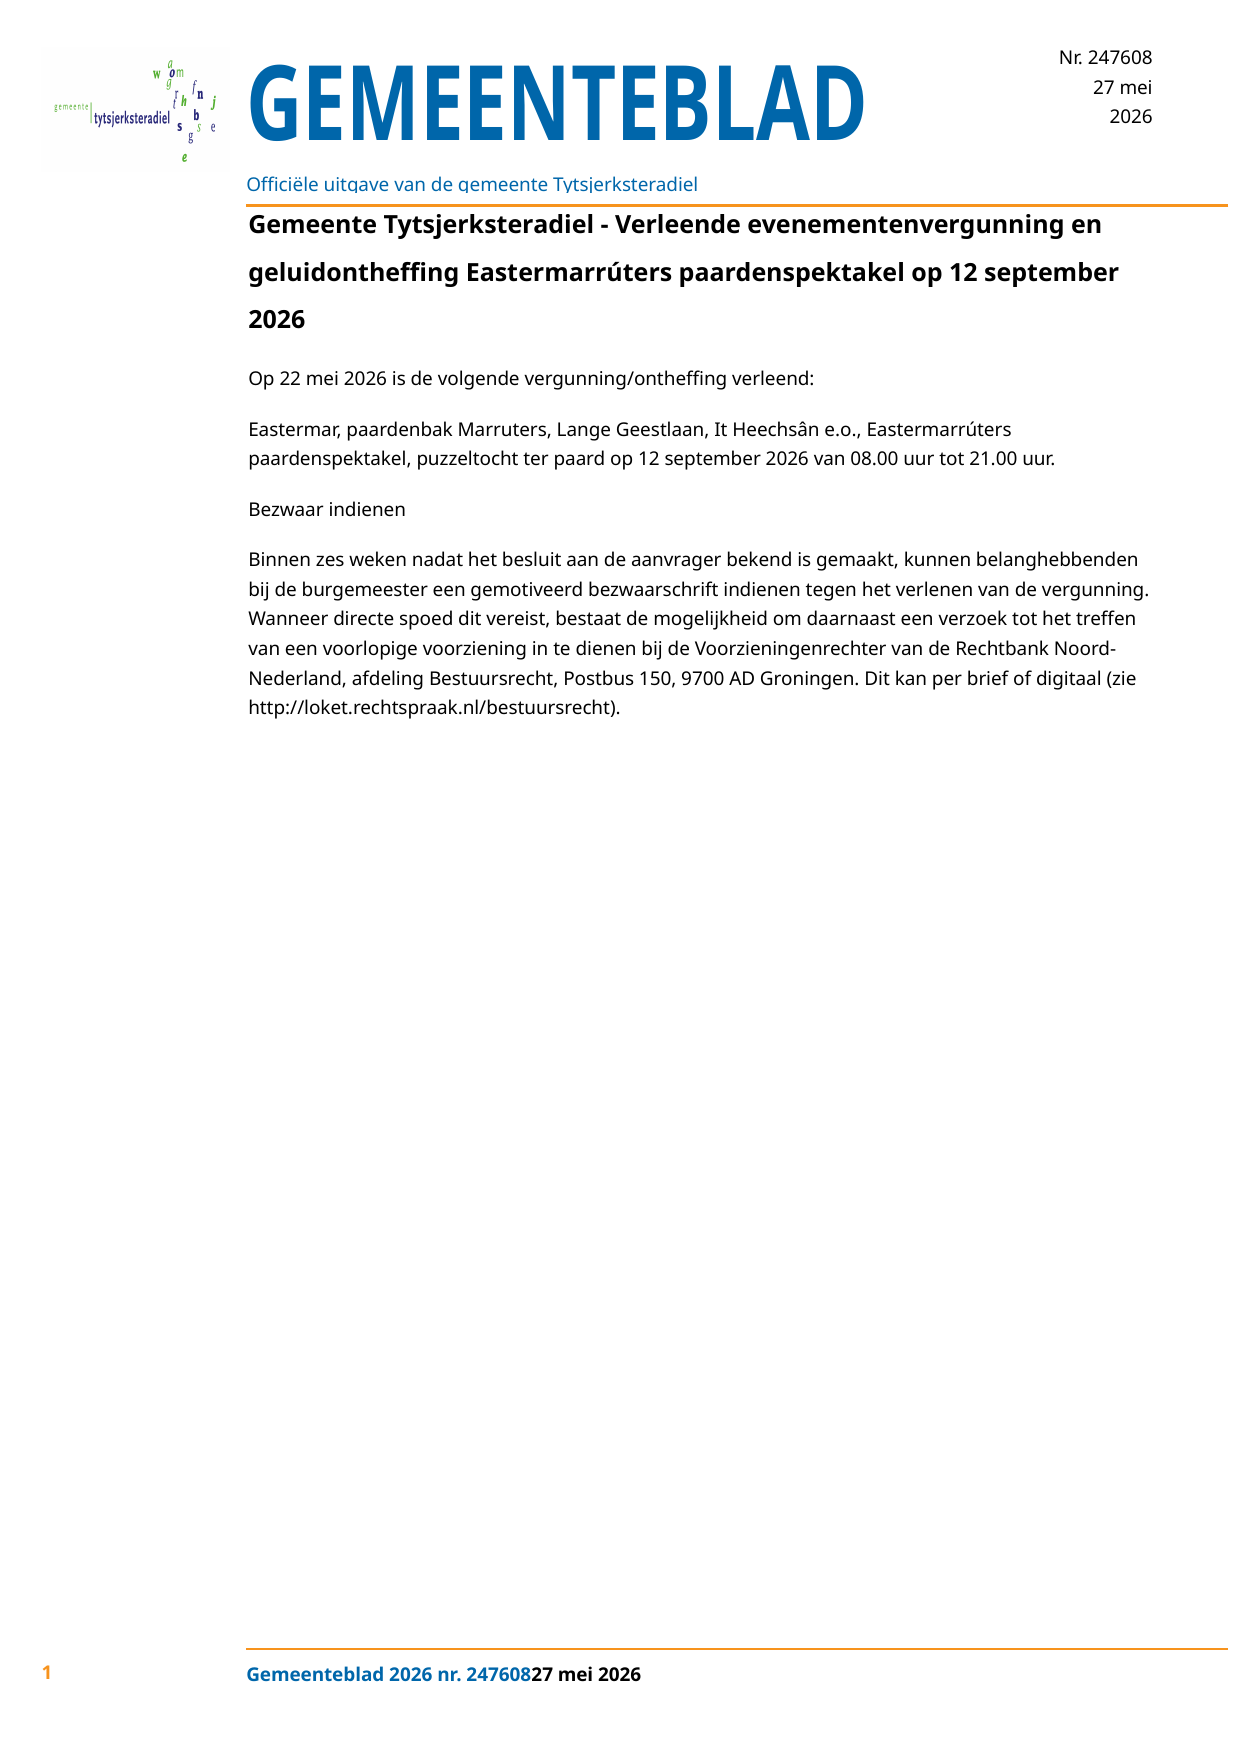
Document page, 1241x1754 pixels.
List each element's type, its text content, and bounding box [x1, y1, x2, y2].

text Bezwaar indienen [248, 496, 1152, 522]
text Op 22 mei 2026 is de volgende vergunning/ontheffing verleend: [248, 366, 1152, 391]
text Eastermar, paardenbak Marruters, Lange Geestlaan, It Heechsân e.o., Eastermarrúters paardenspektakel, puzzeltocht ter paard op 12 september 2026 van 08.00 uur tot 21.00 uur. [248, 416, 1152, 471]
text Binnen zes weken nadat het besluit aan de aanvrager bekend is gemaakt, kunnen belanghebbenden bij de burgemeester een gemotiveerd bezwaarschrift indienen tegen het verlenen van de vergunning. Wanneer directe spoed dit vereist, bestaat de mogelijkheid om daarnaast een verzoek tot het treffen van een voorlopige voorziening in te dienen bij de Voorzieningenrechter van de Rechtbank Noord-Nederland, afdeling Bestuursrecht, Postbus 150, 9700 AD Groningen. Dit kan per brief of digitaal (zie http://loket.rechtspraak.nl/bestuursrecht). [248, 546, 1152, 720]
picture [41, 47, 231, 172]
text Gemeente Tytsjerksteradiel - Verleende evenementenvergunning en geluidontheffing Eastermarrúters paardenspektakel op 12 september 2026 [248, 207, 1152, 336]
